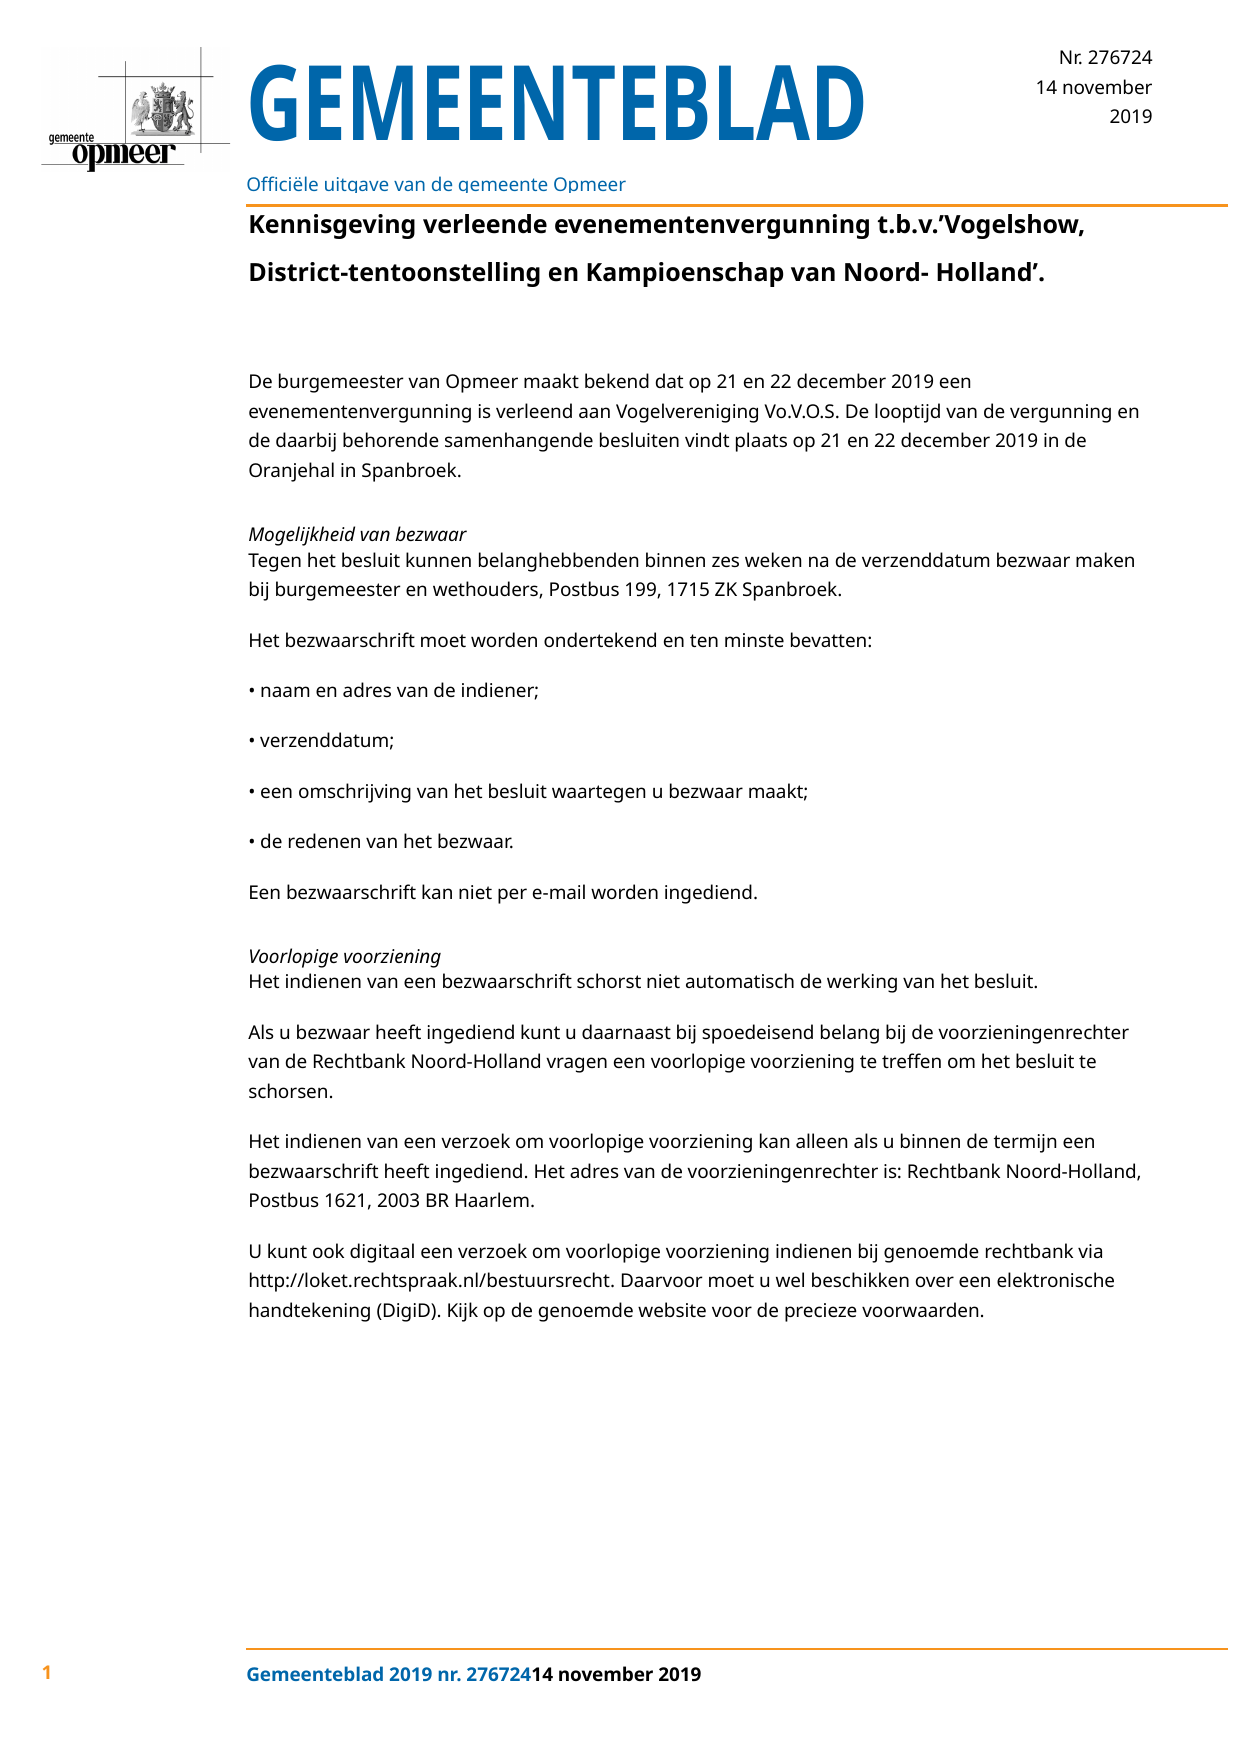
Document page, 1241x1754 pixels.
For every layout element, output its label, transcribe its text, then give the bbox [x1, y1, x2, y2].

text Voorlopige voorziening [248, 943, 1152, 968]
text • de redenen van het bezwaar. [248, 828, 1152, 854]
text Kennisgeving verleende evenementenvergunning t.b.v.’Vogelshow, District-tentoonstelling en Kampioenschap van Noord- Holland’. [248, 207, 1152, 288]
picture [41, 47, 231, 172]
text Een bezwaarschrift kan niet per e-mail worden ingediend. [248, 879, 1152, 904]
text • naam en adres van de indiener; [248, 677, 1152, 703]
text Mogelijkheid van bezwaar [248, 521, 1152, 547]
text Het bezwaarschrift moet worden ondertekend en ten minste bevatten: [248, 627, 1152, 652]
text • verzenddatum; [248, 728, 1152, 753]
text Tegen het besluit kunnen belanghebbenden binnen zes weken na de verzenddatum bezwaar maken bij burgemeester en wethouders, Postbus 199, 1715 ZK Spanbroek. [248, 547, 1152, 602]
text De burgemeester van Opmeer maakt bekend dat op 21 en 22 december 2019 een evenementenvergunning is verleend aan Vogelvereniging Vo.V.O.S. De looptijd van de vergunning en de daarbij behorende samenhangende besluiten vindt plaats op 21 en 22 december 2019 in de Oranjehal in Spanbroek. [248, 368, 1152, 483]
text • een omschrijving van het besluit waartegen u bezwaar maakt; [248, 778, 1152, 804]
text Het indienen van een bezwaarschrift schorst niet automatisch de werking van het besluit. [248, 968, 1152, 994]
text Als u bezwaar heeft ingediend kunt u daarnaast bij spoedeisend belang bij de voorzieningenrechter van de Rechtbank Noord-Holland vragen een voorlopige voorziening te treffen om het besluit te schorsen. [248, 1019, 1152, 1104]
text U kunt ook digitaal een verzoek om voorlopige voorziening indienen bij genoemde rechtbank via http://loket.rechtspraak.nl/bestuursrecht. Daarvoor moet u wel beschikken over een elektronische handtekening (DigiD). Kijk op de genoemde website voor de precieze voorwaarden. [248, 1238, 1152, 1323]
text Het indienen van een verzoek om voorlopige voorziening kan alleen als u binnen de termijn een bezwaarschrift heeft ingediend. Het adres van de voorzieningenrechter is: Rechtbank Noord-Holland, Postbus 1621, 2003 BR Haarlem. [248, 1128, 1152, 1213]
